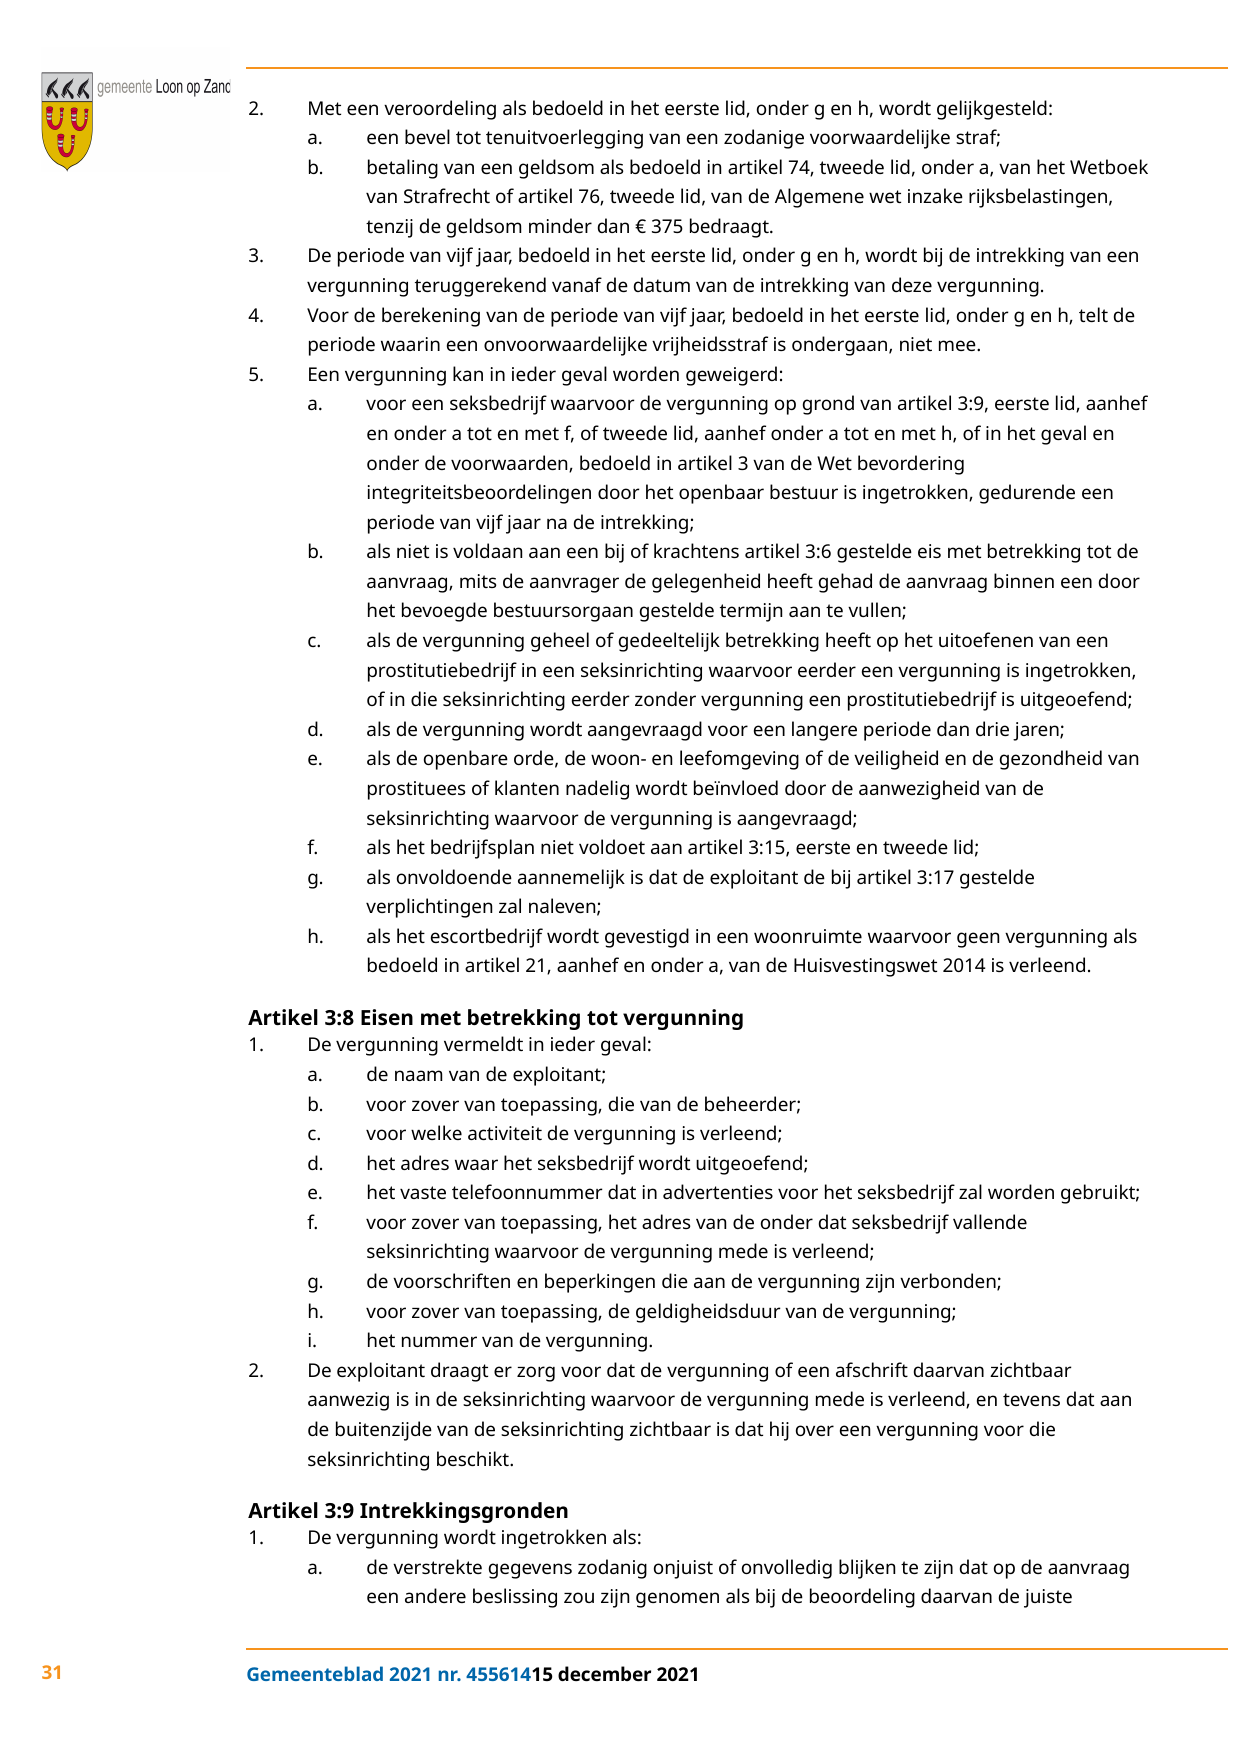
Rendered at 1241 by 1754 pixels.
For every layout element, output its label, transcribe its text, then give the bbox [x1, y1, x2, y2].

list het vaste telefoonnummer dat in advertenties voor het seksbedrijf zal worden gebruikt; [307, 1179, 1152, 1205]
list als het escortbedrijf wordt gevestigd in een woonruimte waarvoor geen vergunning als bedoeld in artikel 21, aanhef en onder a, van de Huisvestingswet 2014 is verleend. [307, 923, 1152, 978]
list voor zover van toepassing, de geldigheidsduur van de vergunning; [307, 1298, 1152, 1323]
list de verstrekte gegevens zodanig onjuist of onvolledig blijken te zijn dat op de aanvraag een andere beslissing zou zijn genomen als bij de beoordeling daarvan de juiste [307, 1554, 1152, 1609]
list Een vergunning kan in ieder geval worden geweigerd: [248, 361, 1152, 387]
list het adres waar het seksbedrijf wordt uitgeoefend; [307, 1150, 1152, 1176]
text Artikel 3:8 Eisen met betrekking tot vergunning [248, 1003, 1152, 1032]
list De vergunning vermeldt in ieder geval: [248, 1032, 1152, 1057]
list voor welke activiteit de vergunning is verleend; [307, 1120, 1152, 1146]
list voor een seksbedrijf waarvoor de vergunning op grond van artikel 3:9, eerste lid, aanhef en onder a tot en met f, of tweede lid, aanhef onder a tot en met h, of in het geval en onder de voorwaarden, bedoeld in artikel 3 van de Wet bevordering integriteitsbeoordelingen door het openbaar bestuur is ingetrokken, gedurende een periode van vijf jaar na de intrekking; [307, 391, 1152, 535]
list als de vergunning wordt aangevraagd voor een langere periode dan drie jaren; [307, 716, 1152, 742]
list De periode van vijf jaar, bedoeld in het eerste lid, onder g en h, wordt bij de intrekking van een vergunning teruggerekend vanaf de datum van de intrekking van deze vergunning. [248, 243, 1152, 298]
list de voorschriften en beperkingen die aan de vergunning zijn verbonden; [307, 1268, 1152, 1294]
list De vergunning wordt ingetrokken als: [248, 1524, 1152, 1550]
list als niet is voldaan aan een bij of krachtens artikel 3:6 gestelde eis met betrekking tot de aanvraag, mits de aanvrager de gelegenheid heeft gehad de aanvraag binnen een door het bevoegde bestuursorgaan gestelde termijn aan te vullen; [307, 538, 1152, 623]
text Artikel 3:9 Intrekkingsgronden [248, 1496, 1152, 1524]
list als onvoldoende aannemelijk is dat de exploitant de bij artikel 3:17 gestelde verplichtingen zal naleven; [307, 864, 1152, 919]
list Met een veroordeling als bedoeld in het eerste lid, onder g en h, wordt gelijkgesteld: [248, 95, 1152, 121]
list als de vergunning geheel of gedeeltelijk betrekking heeft op het uitoefenen van een prostitutiebedrijf in een seksinrichting waarvoor eerder een vergunning is ingetrokken, of in die seksinrichting eerder zonder vergunning een prostitutiebedrijf is uitgeoefend; [307, 627, 1152, 712]
list het nummer van de vergunning. [307, 1327, 1152, 1353]
list als de openbare orde, de woon- en leefomgeving of de veiligheid en de gezondheid van prostituees of klanten nadelig wordt beïnvloed door de aanwezigheid van de seksinrichting waarvoor de vergunning is aangevraagd; [307, 746, 1152, 831]
list de naam van de exploitant; [307, 1061, 1152, 1087]
list Voor de berekening van de periode van vijf jaar, bedoeld in het eerste lid, onder g en h, telt de periode waarin een onvoorwaardelijke vrijheidsstraf is ondergaan, niet mee. [248, 302, 1152, 357]
list een bevel tot tenuitvoerlegging van een zodanige voorwaardelijke straf; [307, 124, 1152, 150]
list betaling van een geldsom als bedoeld in artikel 74, tweede lid, onder a, van het Wetboek van Strafrecht of artikel 76, tweede lid, van de Algemene wet inzake rijksbelastingen, tenzij de geldsom minder dan € 375 bedraagt. [307, 154, 1152, 239]
list voor zover van toepassing, het adres van de onder dat seksbedrijf vallende seksinrichting waarvoor de vergunning mede is verleend; [307, 1209, 1152, 1264]
list voor zover van toepassing, die van de beheerder; [307, 1091, 1152, 1116]
list als het bedrijfsplan niet voldoet aan artikel 3:15, eerste en tweede lid; [307, 834, 1152, 860]
picture [41, 47, 231, 172]
list De exploitant draagt er zorg voor dat de vergunning of een afschrift daarvan zichtbaar aanwezig is in de seksinrichting waarvoor de vergunning mede is verleend, en tevens dat aan de buitenzijde van de seksinrichting zichtbaar is dat hij over een vergunning voor die seksinrichting beschikt. [248, 1357, 1152, 1471]
